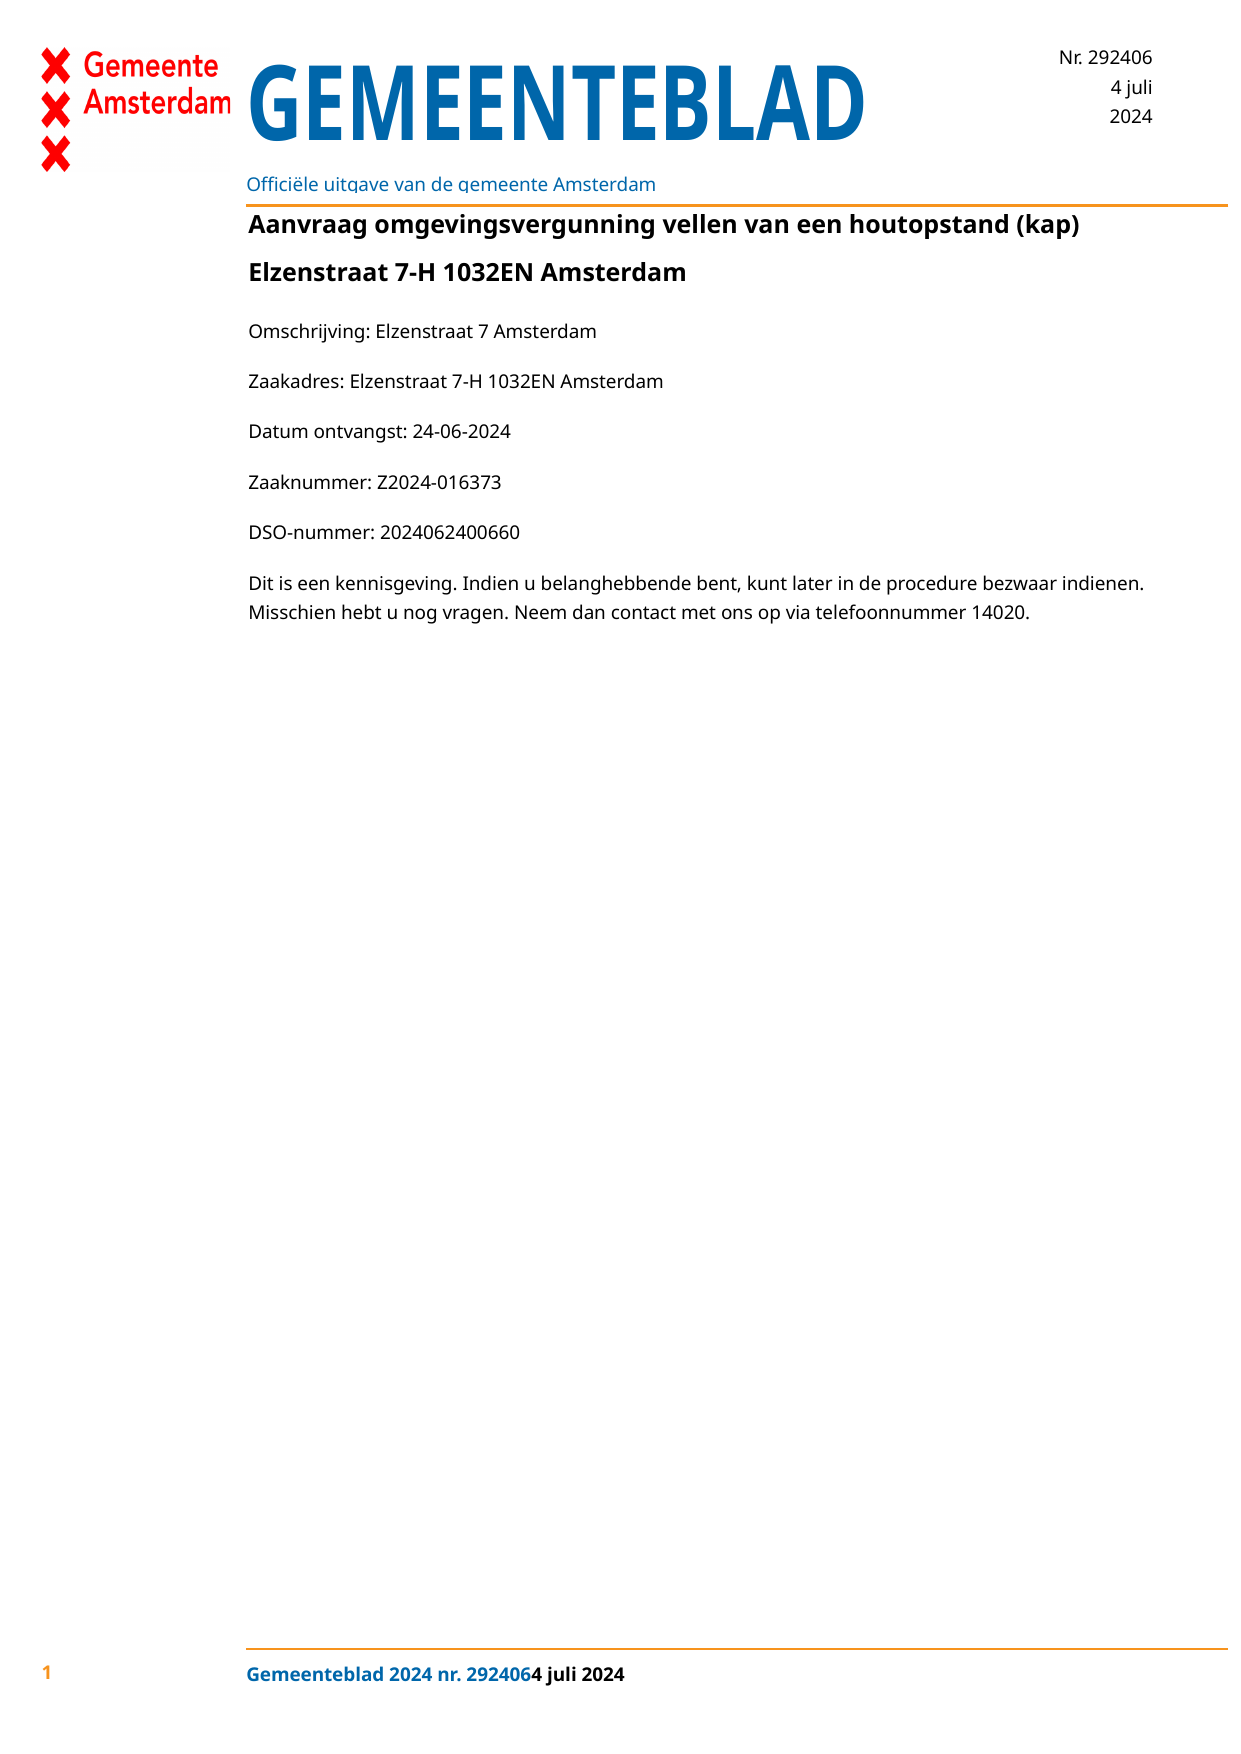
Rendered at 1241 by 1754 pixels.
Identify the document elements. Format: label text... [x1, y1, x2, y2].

text Datum ontvangst: 24-06-2024 [248, 419, 1152, 444]
text Dit is een kennisgeving. Indien u belanghebbende bent, kunt later in de procedure bezwaar indienen. Misschien hebt u nog vragen. Neem dan contact met ons op via telefoonnummer 14020. [248, 570, 1152, 625]
text Omschrijving: Elzenstraat 7 Amsterdam [248, 318, 1152, 344]
text Zaakadres: Elzenstraat 7-H 1032EN Amsterdam [248, 368, 1152, 394]
text DSO-nummer: 2024062400660 [248, 519, 1152, 545]
picture [41, 47, 231, 172]
text Aanvraag omgevingsvergunning vellen van een houtopstand (kap) Elzenstraat 7-H 1032EN Amsterdam [248, 207, 1152, 288]
text Zaaknummer: Z2024-016373 [248, 469, 1152, 495]
